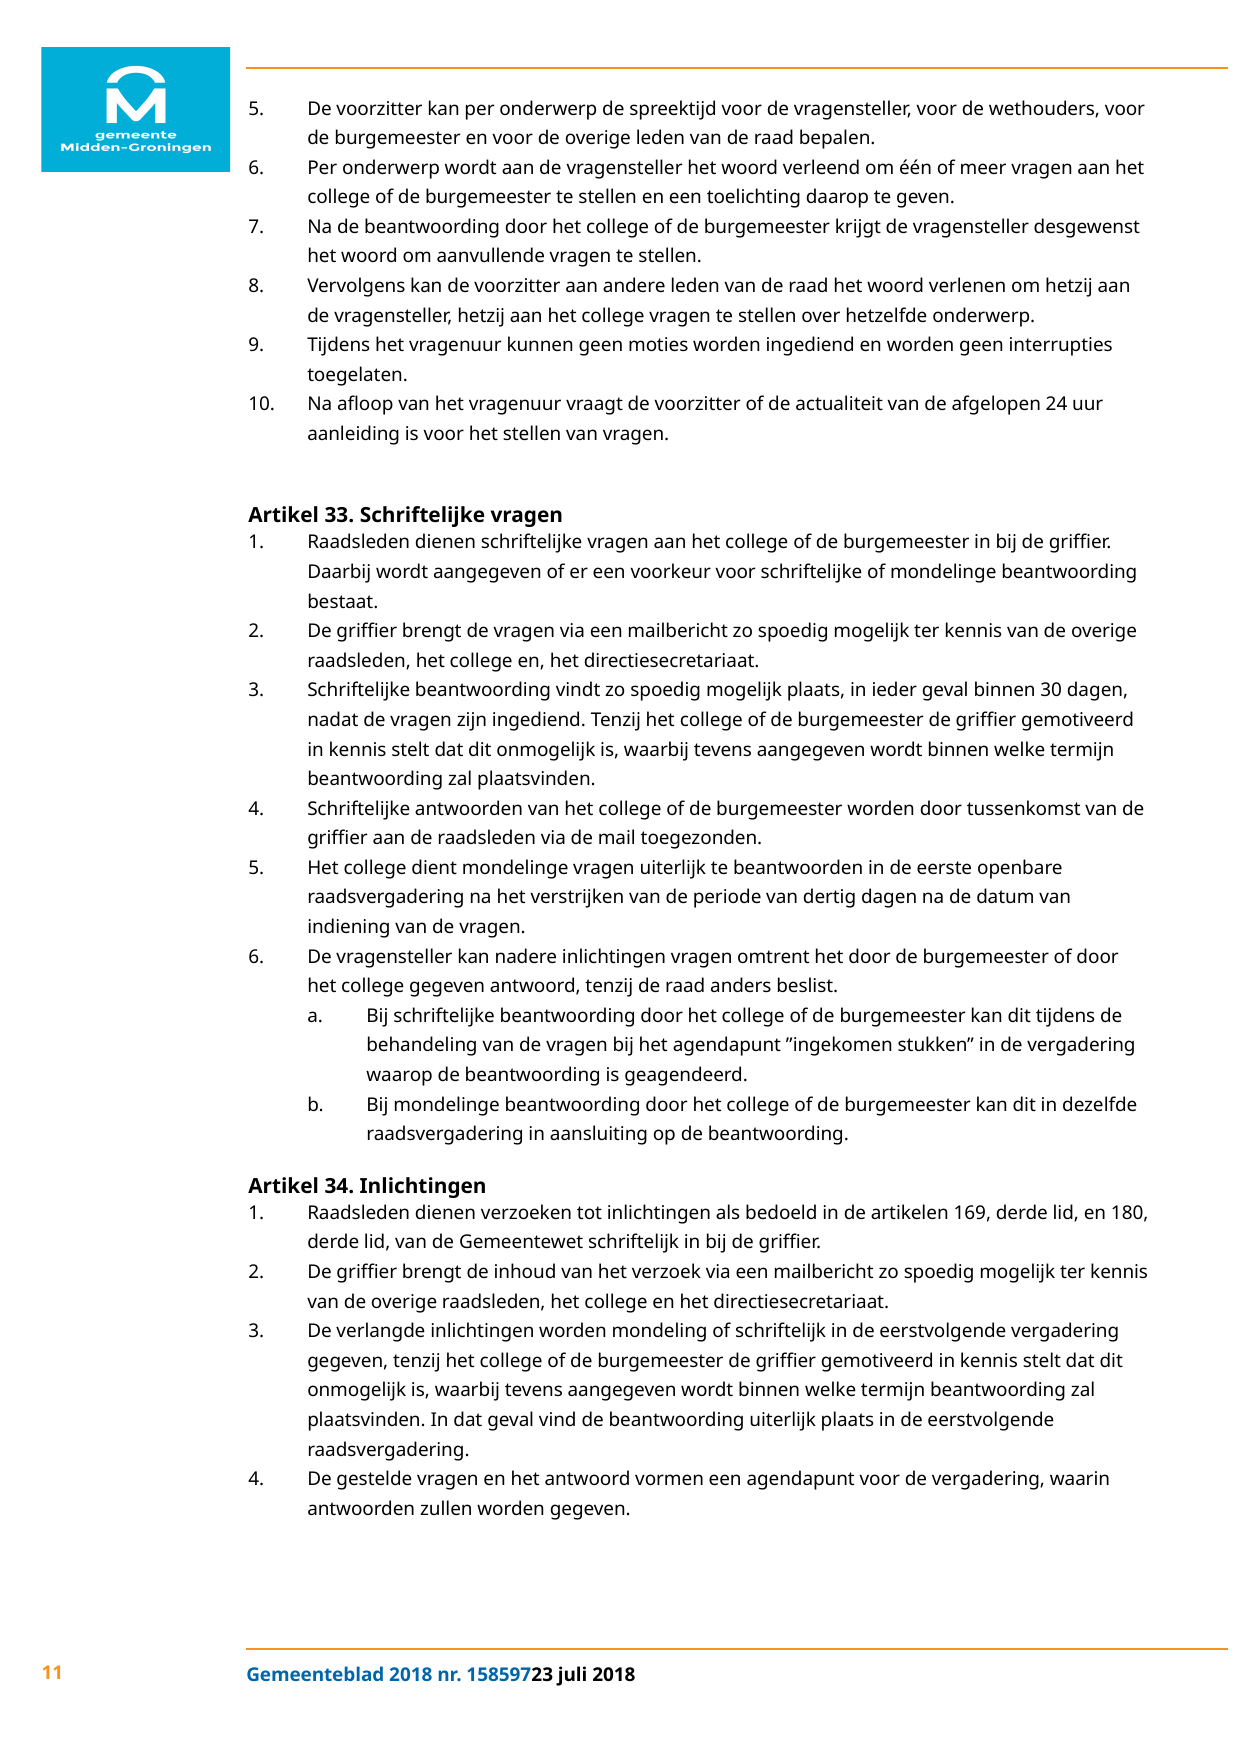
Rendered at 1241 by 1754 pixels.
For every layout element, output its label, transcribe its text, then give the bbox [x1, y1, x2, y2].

list Na afloop van het vragenuur vraagt de voorzitter of de actualiteit van de afgelopen 24 uur aanleiding is voor het stellen van vragen. [248, 391, 1152, 446]
text Artikel 33. Schriftelijke vragen [248, 500, 1152, 529]
picture [107, 89, 165, 122]
list Bij schriftelijke beantwoording door het college of de burgemeester kan dit tijdens de behandeling van de vragen bij het agendapunt ”ingekomen stukken” in de vergadering waarop de beantwoording is geagendeerd. [307, 1002, 1152, 1087]
list Per onderwerp wordt aan de vragensteller het woord verleend om één of meer vragen aan het college of de burgemeester te stellen en een toelichting daarop te geven. [248, 154, 1152, 209]
list De griffier brengt de inhoud van het verzoek via een mailbericht zo spoedig mogelijk ter kennis van de overige raadsleden, het college en het directiesecretariaat. [248, 1258, 1152, 1314]
list De gestelde vragen en het antwoord vormen een agendapunt voor de vergadering, waarin antwoorden zullen worden gegeven. [248, 1465, 1152, 1521]
list De vragensteller kan nadere inlichtingen vragen omtrent het door de burgemeester of door het college gegeven antwoord, tenzij de raad anders beslist. [248, 943, 1152, 998]
list De griffier brengt de vragen via een mailbericht zo spoedig mogelijk ter kennis van de overige raadsleden, het college en, het directiesecretariaat. [248, 617, 1152, 673]
list Het college dient mondelinge vragen uiterlijk te beantwoorden in de eerste openbare raadsvergadering na het verstrijken van de periode van dertig dagen na de datum van indiening van de vragen. [248, 854, 1152, 939]
text Artikel 34. Inlichtingen [248, 1171, 1152, 1199]
list Raadsleden dienen schriftelijke vragen aan het college of de burgemeester in bij de griffier. Daarbij wordt aangegeven of er een voorkeur voor schriftelijke of mondelinge beantwoording bestaat. [248, 529, 1152, 613]
list Vervolgens kan de voorzitter aan andere leden van de raad het woord verlenen om hetzij aan de vragensteller, hetzij aan het college vragen te stellen over hetzelfde onderwerp. [248, 272, 1152, 328]
list Na de beantwoording door het college of de burgemeester krijgt de vragensteller desgewenst het woord om aanvullende vragen te stellen. [248, 213, 1152, 268]
list Tijdens het vragenuur kunnen geen moties worden ingediend en worden geen interrupties toegelaten. [248, 331, 1152, 387]
list Raadsleden dienen verzoeken tot inlichtingen als bedoeld in de artikelen 169, derde lid, en 180, derde lid, van de Gemeentewet schriftelijk in bij de griffier. [248, 1199, 1152, 1254]
list Bij mondelinge beantwoording door het college of de burgemeester kan dit in dezelfde raadsvergadering in aansluiting op de beantwoording. [307, 1091, 1152, 1146]
list De verlangde inlichtingen worden mondeling of schriftelijk in de eerstvolgende vergadering gegeven, tenzij het college of de burgemeester de griffier gemotiveerd in kennis stelt dat dit onmogelijk is, waarbij tevens aangegeven wordt binnen welke termijn beantwoording zal plaatsvinden. In dat geval vind de beantwoording uiterlijk plaats in de eerstvolgende raadsvergadering. [248, 1317, 1152, 1462]
picture [184, 146, 190, 153]
list De voorzitter kan per onderwerp de spreektijd voor de vragensteller, voor de wethouders, voor de burgemeester en voor de overige leden van de raad bepalen. [248, 95, 1152, 150]
list Schriftelijke antwoorden van het college of de burgemeester worden door tussenkomst van de griffier aan de raadsleden via de mail toegezonden. [248, 795, 1152, 850]
picture [108, 66, 164, 82]
list Schriftelijke beantwoording vindt zo spoedig mogelijk plaats, in ieder geval binnen 30 dagen, nadat de vragen zijn ingediend. Tenzij het college of de burgemeester de griffier gemotiveerd in kennis stelt dat dit onmogelijk is, waarbij tevens aangegeven wordt binnen welke termijn beantwoording zal plaatsvinden. [248, 677, 1152, 791]
